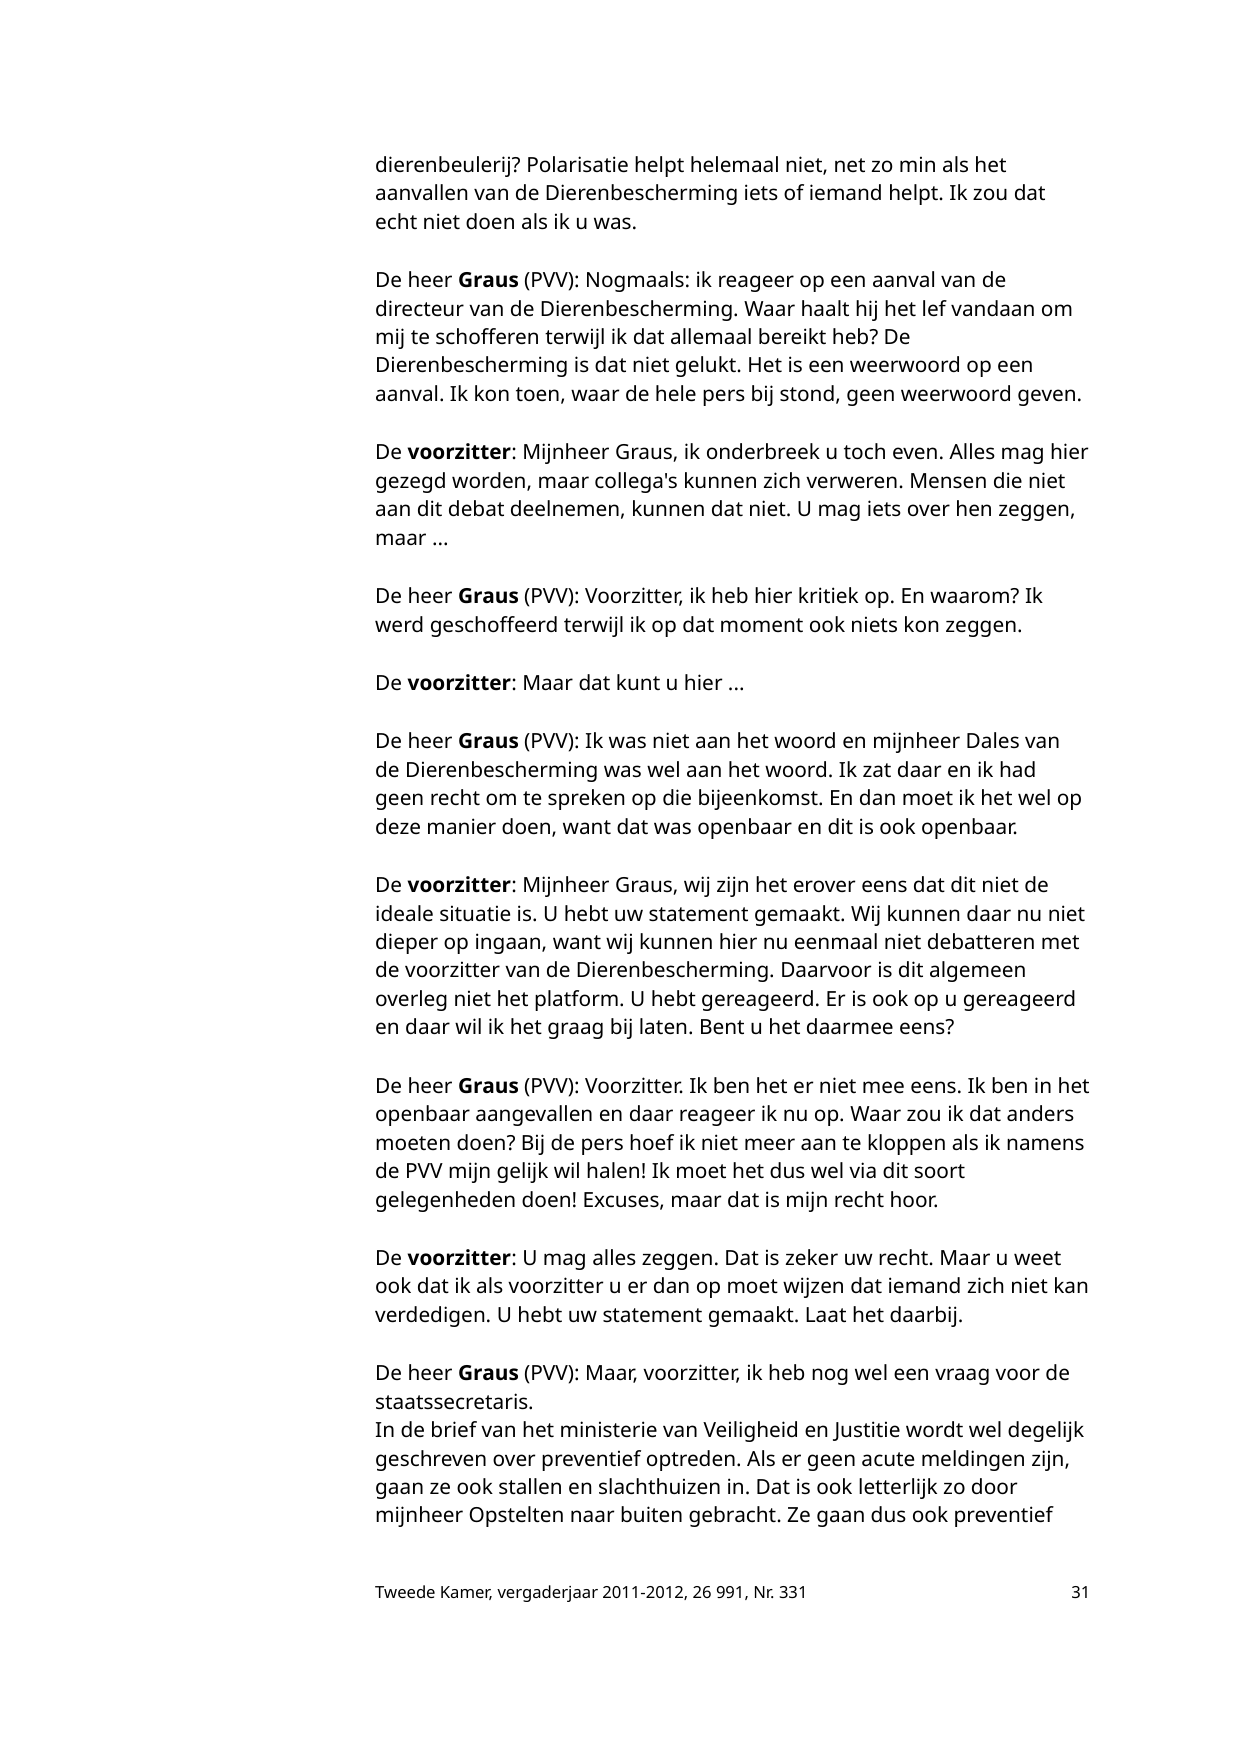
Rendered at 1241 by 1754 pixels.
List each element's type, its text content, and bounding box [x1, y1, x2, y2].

text In de brief van het ministerie van Veiligheid en Justitie wordt wel degelijk geschreven over preventief optreden. Als er geen acute meldingen zijn, gaan ze ook stallen en slachthuizen in. Dat is ook letterlijk zo door mijnheer Opstelten naar buiten gebracht. Ze gaan dus ook preventief [375, 1415, 1090, 1529]
text De heer Graus (PVV): Voorzitter, ik heb hier kritiek op. En waarom? Ik werd geschoffeerd terwijl ik op dat moment ook niets kon zeggen. [375, 581, 1090, 638]
text De heer Graus (PVV): Nogmaals: ik reageer op een aanval van de directeur van de Dierenbescherming. Waar haalt hij het lef vandaan om mij te schofferen terwijl ik dat allemaal bereikt heb? De Dierenbescherming is dat niet gelukt. Het is een weerwoord op een aanval. Ik kon toen, waar de hele pers bij stond, geen weerwoord geven. [375, 265, 1090, 407]
text De heer Graus (PVV): Ik was niet aan het woord en mijnheer Dales van de Dierenbescherming was wel aan het woord. Ik zat daar en ik had geen recht om te spreken op die bijeenkomst. En dan moet ik het wel op deze manier doen, want dat was openbaar en dit is ook openbaar. [375, 727, 1090, 840]
text De voorzitter: Mijnheer Graus, ik onderbreek u toch even. Alles mag hier gezegd worden, maar collega's kunnen zich verweren. Mensen die niet aan dit debat deelnemen, kunnen dat niet. U mag iets over hen zeggen, maar ... [375, 437, 1090, 551]
text De heer Graus (PVV): Voorzitter. Ik ben het er niet mee eens. Ik ben in het openbaar aangevallen en daar reageer ik nu op. Waar zou ik dat anders moeten doen? Bij de pers hoef ik niet meer aan te kloppen als ik namens de PVV mijn gelijk wil halen! Ik moet het dus wel via dit soort gelegenheden doen! Excuses, maar dat is mijn recht hoor. [375, 1071, 1090, 1213]
text De voorzitter: Mijnheer Graus, wij zijn het erover eens dat dit niet de ideale situatie is. U hebt uw statement gemaakt. Wij kunnen daar nu niet dieper op ingaan, want wij kunnen hier nu eenmaal niet debatteren met de voorzitter van de Dierenbescherming. Daarvoor is dit algemeen overleg niet het platform. U hebt gereageerd. Er is ook op u gereageerd en daar wil ik het graag bij laten. Bent u het daarmee eens? [375, 870, 1090, 1041]
text dierenbeulerij? Polarisatie helpt helemaal niet, net zo min als het aanvallen van de Dierenbescherming iets of iemand helpt. Ik zou dat echt niet doen als ik u was. [375, 150, 1090, 235]
text De voorzitter: U mag alles zeggen. Dat is zeker uw recht. Maar u weet ook dat ik als voorzitter u er dan op moet wijzen dat iemand zich niet kan verdedigen. U hebt uw statement gemaakt. Laat het daarbij. [375, 1243, 1090, 1328]
text De voorzitter: Maar dat kunt u hier ... [375, 668, 1090, 697]
text De heer Graus (PVV): Maar, voorzitter, ik heb nog wel een vraag voor de staatssecretaris. [375, 1358, 1090, 1415]
